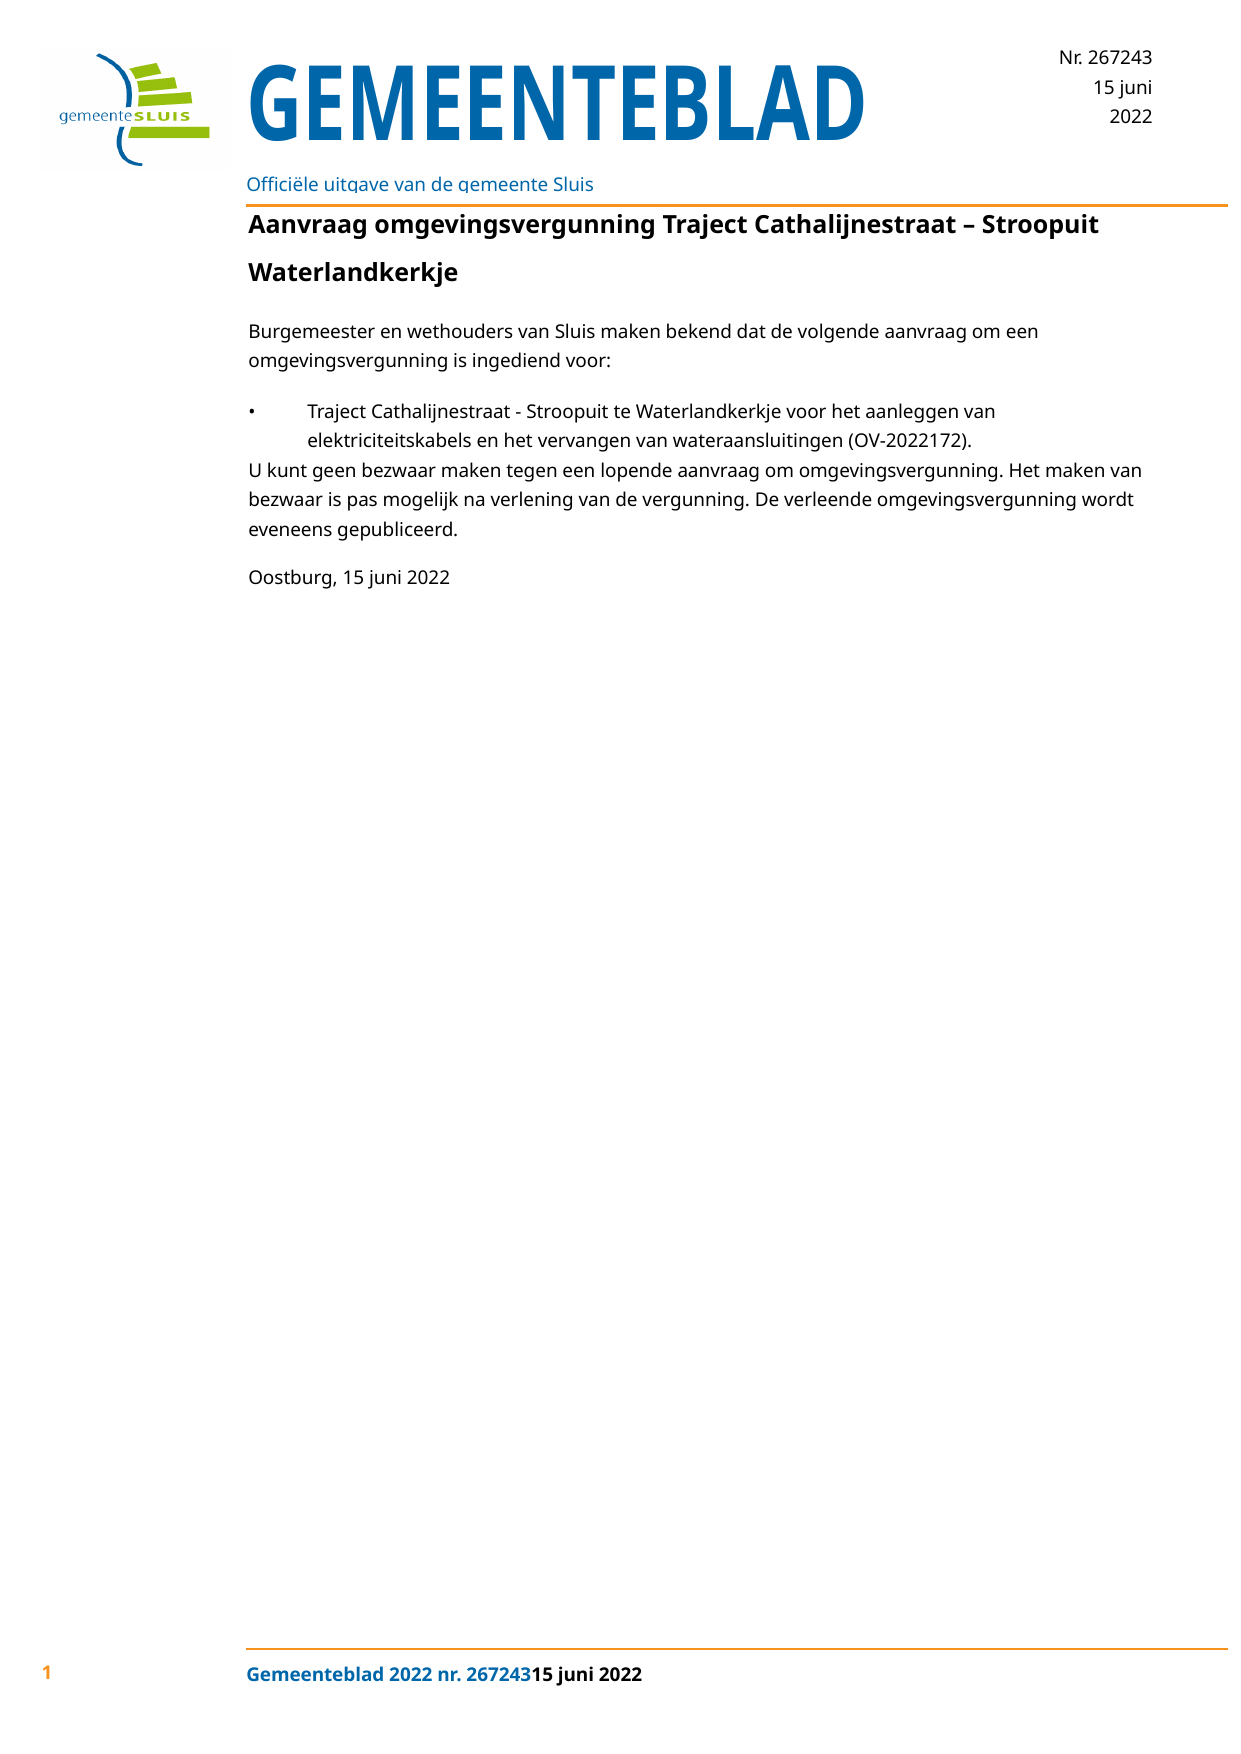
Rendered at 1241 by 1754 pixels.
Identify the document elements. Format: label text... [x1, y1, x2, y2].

text Burgemeester en wethouders van Sluis maken bekend dat de volgende aanvraag om een omgevingsvergunning is ingediend voor: [248, 318, 1152, 373]
text U kunt geen bezwaar maken tegen een lopende aanvraag om omgevingsvergunning. Het maken van bezwaar is pas mogelijk na verlening van de vergunning. De verleende omgevingsvergunning wordt eveneens gepubliceerd. [248, 457, 1152, 542]
text Oostburg, 15 juni 2022 [248, 564, 1152, 590]
list Traject Cathalijnestraat - Stroopuit te Waterlandkerkje voor het aanleggen van elektriciteitskabels en het vervangen van wateraansluitingen (OV-2022172). [248, 398, 1152, 453]
picture [41, 47, 231, 172]
text Aanvraag omgevingsvergunning Traject Cathalijnestraat – Stroopuit Waterlandkerkje [248, 207, 1152, 288]
